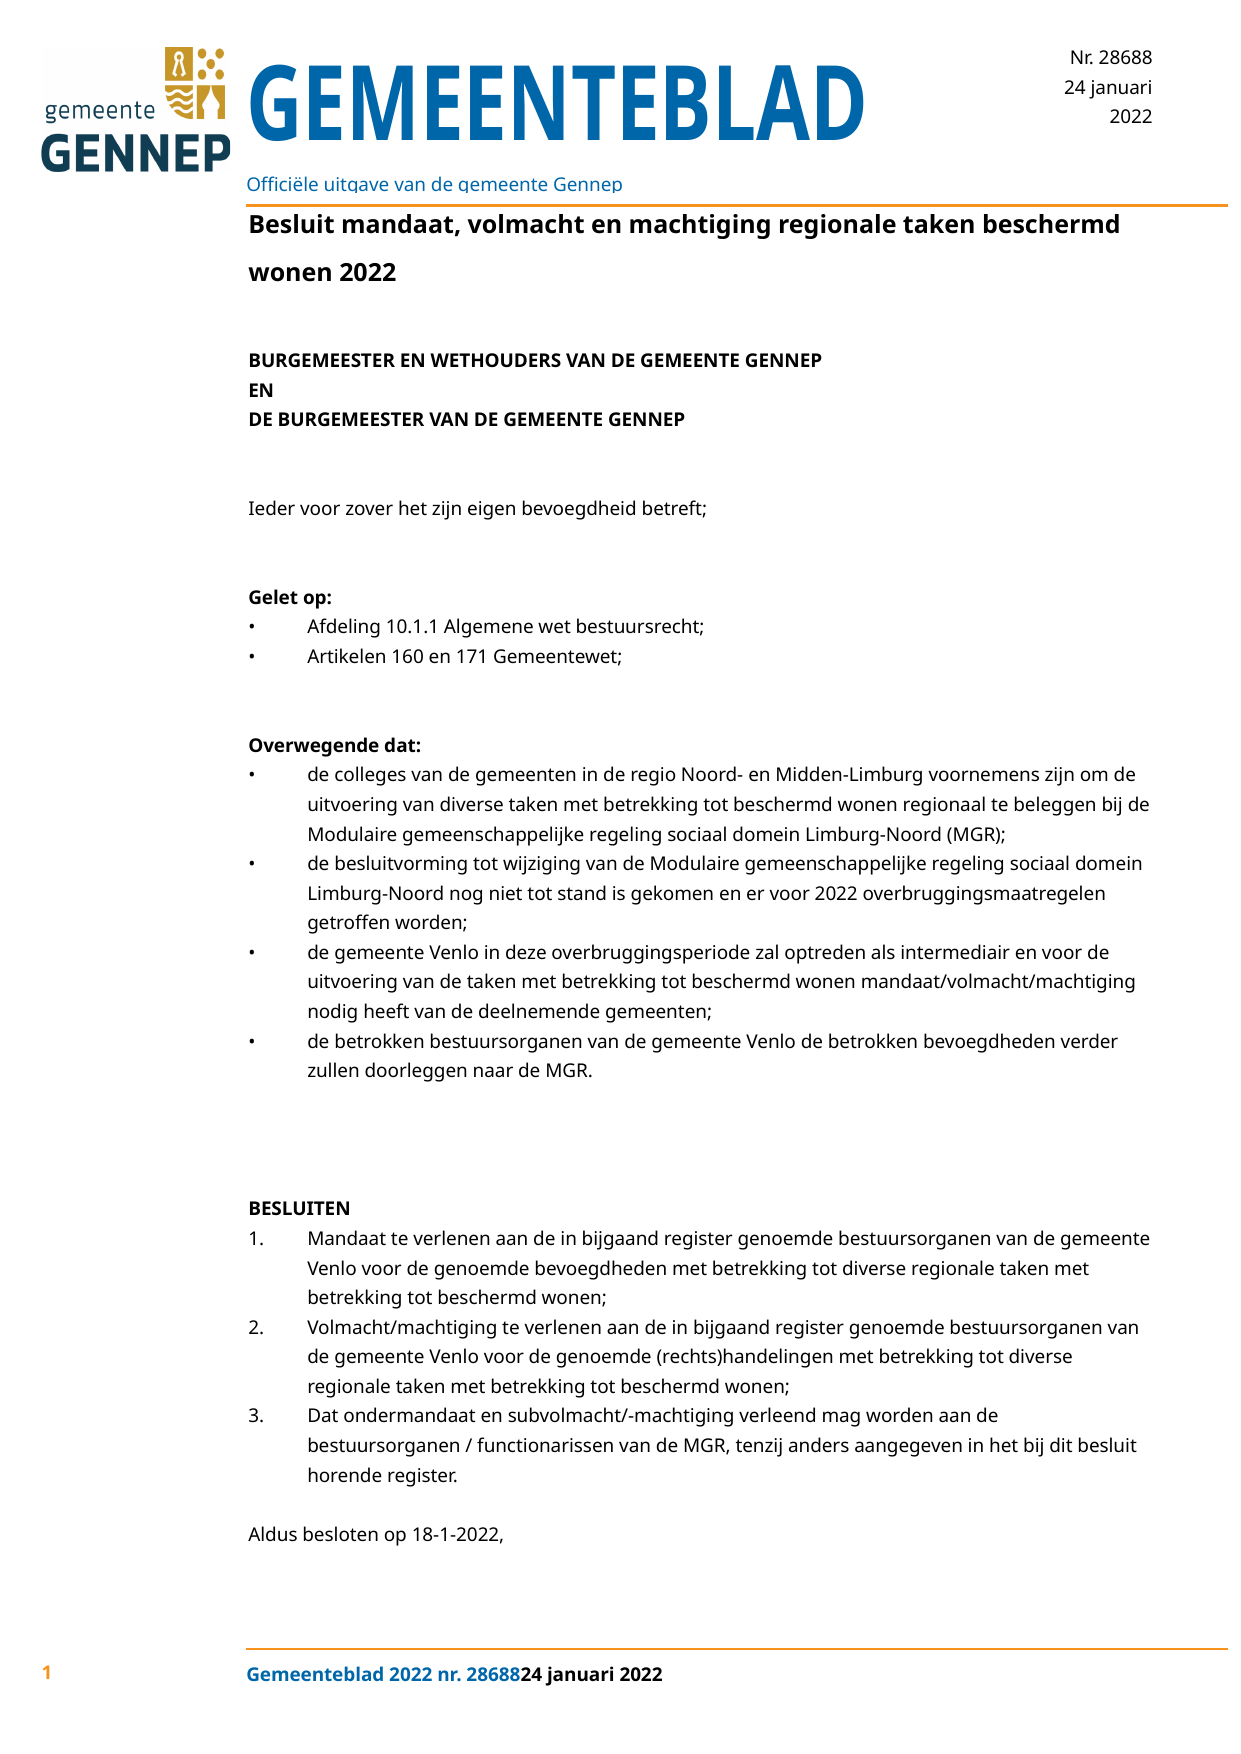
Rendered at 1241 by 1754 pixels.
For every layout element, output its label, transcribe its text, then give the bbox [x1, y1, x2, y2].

text BURGEMEESTER EN WETHOUDERS VAN DE GEMEENTE GENNEP [248, 347, 1152, 373]
list de betrokken bestuursorganen van de gemeente Venlo de betrokken bevoegdheden verder zullen doorleggen naar de MGR. [248, 1028, 1152, 1083]
text Besluit mandaat, volmacht en machtiging regionale taken beschermd wonen 2022 [248, 207, 1152, 288]
picture [41, 47, 231, 172]
text Ieder voor zover het zijn eigen bevoegdheid betreft; [248, 495, 1152, 521]
list de colleges van de gemeenten in de regio Noord- en Midden-Limburg voornemens zijn om de uitvoering van diverse taken met betrekking tot beschermd wonen regionaal te beleggen bij de Modulaire gemeenschappelijke regeling sociaal domein Limburg-Noord (MGR); [248, 762, 1152, 847]
list Volmacht/machtiging te verlenen aan de in bijgaand register genoemde bestuursorganen van de gemeente Venlo voor de genoemde (rechts)handelingen met betrekking tot diverse regionale taken met betrekking tot beschermd wonen; [248, 1314, 1152, 1399]
list Dat ondermandaat en subvolmacht/-machtiging verleend mag worden aan de bestuursorganen / functionarissen van de MGR, tenzij anders aangegeven in het bij dit besluit horende register. [248, 1403, 1152, 1487]
text Aldus besloten op 18-1-2022, [248, 1521, 1152, 1547]
text Gelet op: [248, 584, 1152, 610]
text DE BURGEMEESTER VAN DE GEMEENTE GENNEP [248, 407, 1152, 432]
list Artikelen 160 en 171 Gemeentewet; [248, 643, 1152, 669]
list Mandaat te verlenen aan de in bijgaand register genoemde bestuursorganen van de gemeente Venlo voor de genoemde bevoegdheden met betrekking tot diverse regionale taken met betrekking tot beschermd wonen; [248, 1225, 1152, 1310]
text Overwegende dat: [248, 732, 1152, 758]
text EN [248, 377, 1152, 403]
list de gemeente Venlo in deze overbruggingsperiode zal optreden als intermediair en voor de uitvoering van de taken met betrekking tot beschermd wonen mandaat/volmacht/machtiging nodig heeft van de deelnemende gemeenten; [248, 939, 1152, 1024]
list Afdeling 10.1.1 Algemene wet bestuursrecht; [248, 614, 1152, 639]
list de besluitvorming tot wijziging van de Modulaire gemeenschappelijke regeling sociaal domein Limburg-Noord nog niet tot stand is gekomen en er voor 2022 overbruggingsmaatregelen getroffen worden; [248, 850, 1152, 935]
text BESLUITEN [248, 1196, 1152, 1221]
